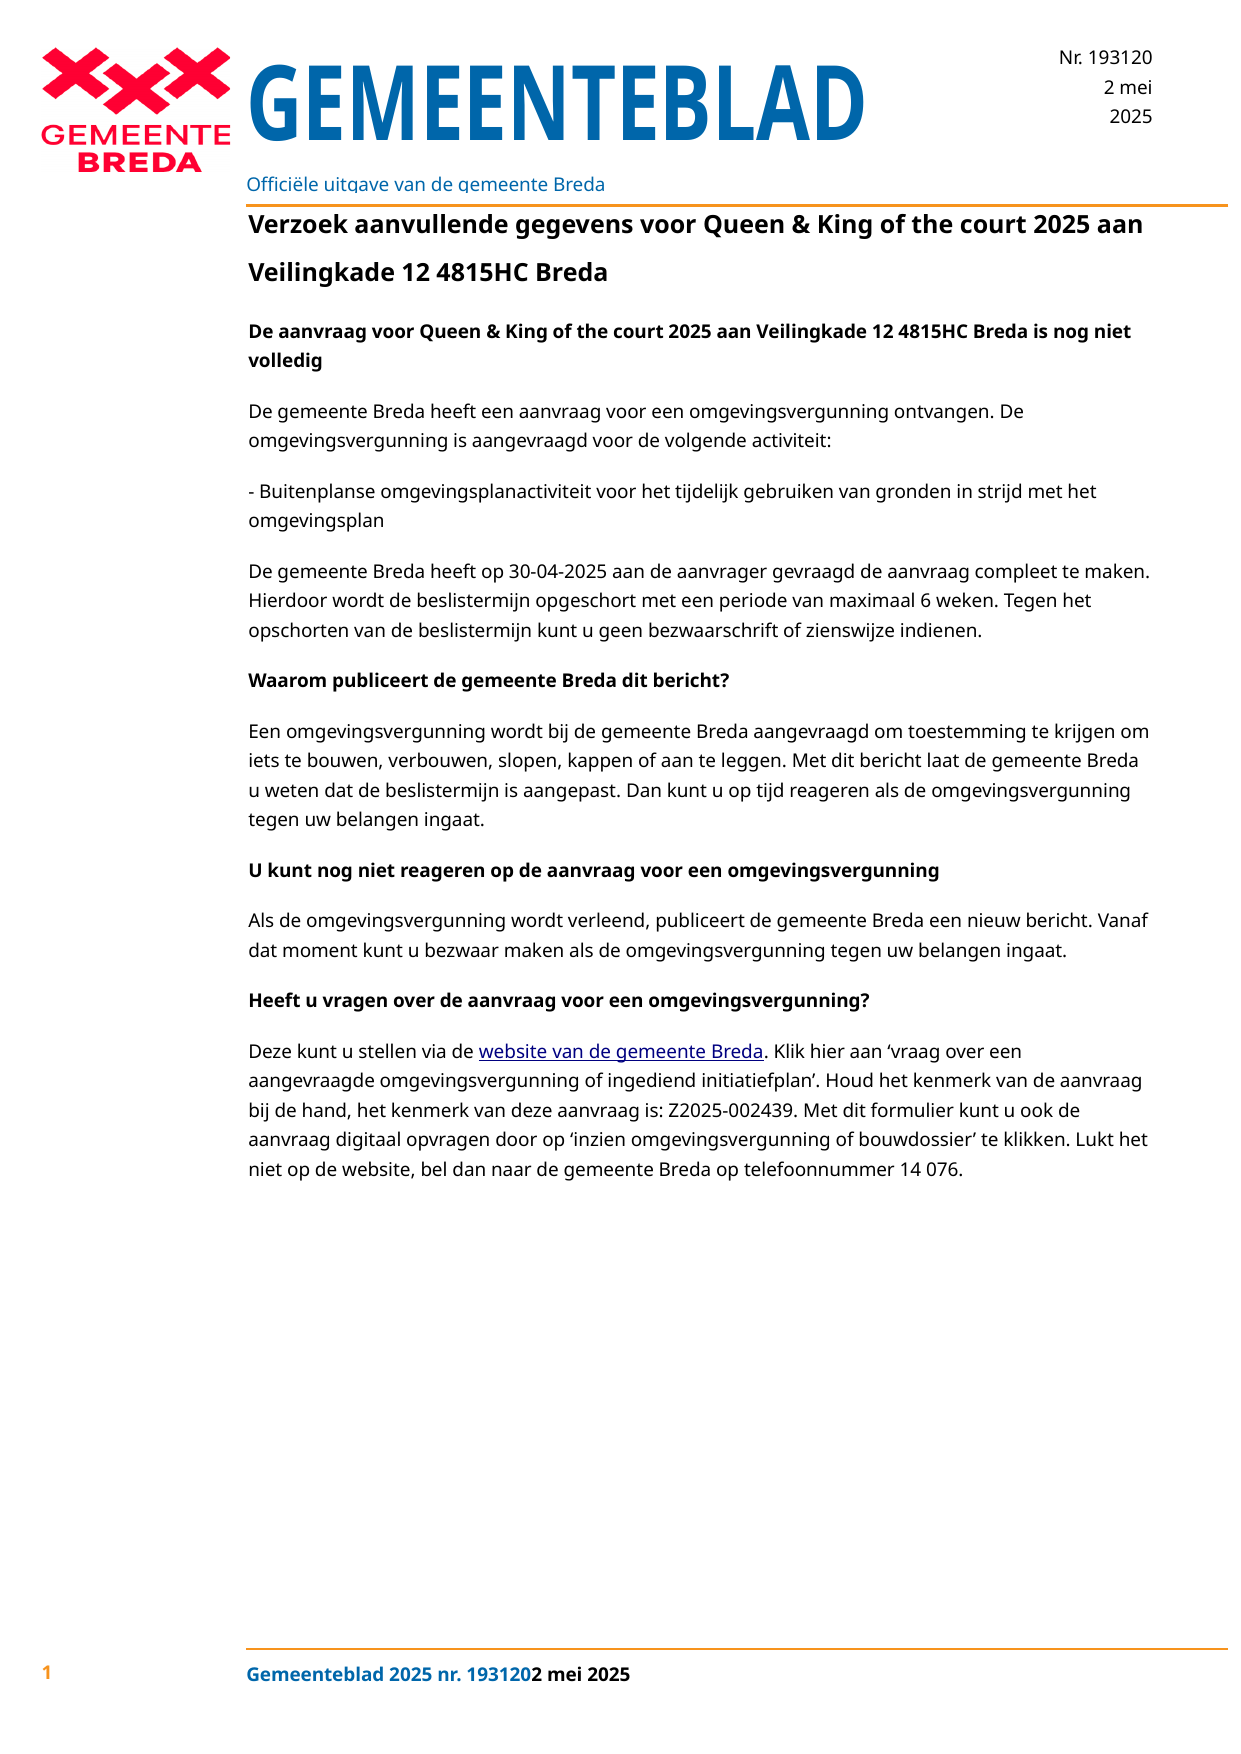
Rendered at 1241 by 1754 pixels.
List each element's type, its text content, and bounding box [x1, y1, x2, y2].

text De gemeente Breda heeft op 30-04-2025 aan de aanvrager gevraagd de aanvraag compleet te maken. Hierdoor wordt de beslistermijn opgeschort met een periode van maximaal 6 weken. Tegen het opschorten van de beslistermijn kunt u geen bezwaarschrift of zienswijze indienen. [248, 558, 1152, 643]
text Een omgevingsvergunning wordt bij de gemeente Breda aangevraagd om toestemming te krijgen om iets te bouwen, verbouwen, slopen, kappen of aan te leggen. Met dit bericht laat de gemeente Breda u weten dat de beslistermijn is aangepast. Dan kunt u op tijd reageren als de omgevingsvergunning tegen uw belangen ingaat. [248, 718, 1152, 832]
text Verzoek aanvullende gegevens voor Queen & King of the court 2025 aan Veilingkade 12 4815HC Breda [248, 207, 1152, 288]
text Heeft u vragen over de aanvraag voor een omgevingsvergunning? [248, 987, 1152, 1013]
text Waarom publiceert de gemeente Breda dit bericht? [248, 667, 1152, 693]
text U kunt nog niet reageren op de aanvraag voor een omgevingsvergunning [248, 857, 1152, 883]
text - Buitenplanse omgevingsplanactiviteit voor het tijdelijk gebruiken van gronden in strijd met het omgevingsplan [248, 478, 1152, 533]
text De aanvraag voor Queen & King of the court 2025 aan Veilingkade 12 4815HC Breda is nog niet volledig [248, 318, 1152, 373]
text De gemeente Breda heeft een aanvraag voor een omgevingsvergunning ontvangen. De omgevingsvergunning is aangevraagd voor de volgende activiteit: [248, 398, 1152, 453]
text Deze kunt u stellen via de website van de gemeente Breda. Klik hier aan ‘vraag over een aangevraagde omgevingsvergunning of ingediend initiatiefplan’. Houd het kenmerk van de aanvraag bij de hand, het kenmerk van deze aanvraag is: Z2025-002439. Met dit formulier kunt u ook de aanvraag digitaal opvragen door op ‘inzien omgevingsvergunning of bouwdossier’ te klikken. Lukt het niet op de website, bel dan naar de gemeente Breda op telefoonnummer 14 076. [248, 1038, 1152, 1182]
text Als de omgevingsvergunning wordt verleend, publiceert de gemeente Breda een nieuw bericht. Vanaf dat moment kunt u bezwaar maken als de omgevingsvergunning tegen uw belangen ingaat. [248, 907, 1152, 963]
picture [41, 47, 231, 172]
